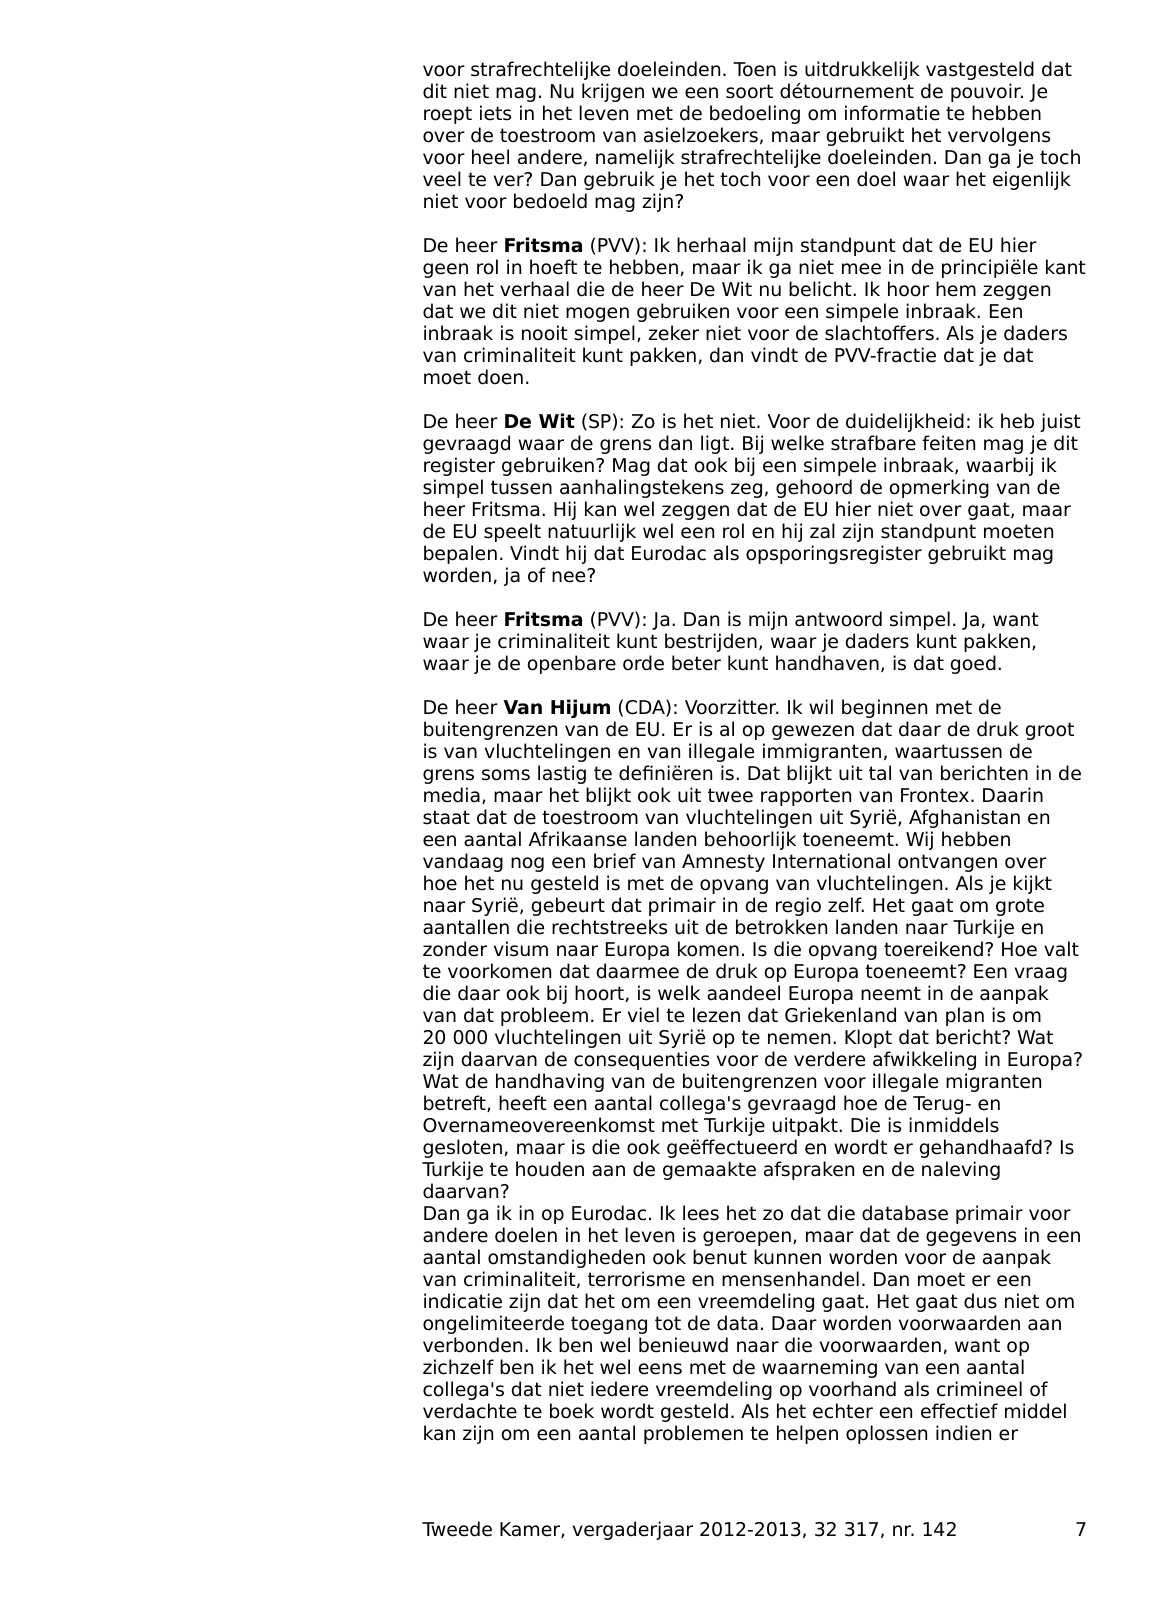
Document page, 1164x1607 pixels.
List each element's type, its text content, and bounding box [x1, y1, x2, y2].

text De heer Van Hijum (CDA): Voorzitter. Ik wil beginnen met de buitengrenzen van de EU. Er is al op gewezen dat daar de druk groot is van vluchtelingen en van illegale immigranten, waartussen de grens soms lastig te definiëren is. Dat blijkt uit tal van berichten in de media, maar het blijkt ook uit twee rapporten van Frontex. Daarin staat dat de toestroom van vluchtelingen uit Syrië, Afghanistan en een aantal Afrikaanse landen behoorlijk toeneemt. Wij hebben vandaag nog een brief van Amnesty International ontvangen over hoe het nu gesteld is met de opvang van vluchtelingen. Als je kijkt naar Syrië, gebeurt dat primair in de regio zelf. Het gaat om grote aantallen die rechtstreeks uit de betrokken landen naar Turkije en zonder visum naar Europa komen. Is die opvang toereikend? Hoe valt te voorkomen dat daarmee de druk op Europa toeneemt? Een vraag die daar ook bij hoort, is welk aandeel Europa neemt in de aanpak van dat probleem. Er viel te lezen dat Griekenland van plan is om 20 000 vluchtelingen uit Syrië op te nemen. Klopt dat bericht? Wat zijn daarvan de consequenties voor de verdere afwikkeling in Europa? [422, 697, 1087, 1071]
text De heer Fritsma (PVV): Ik herhaal mijn standpunt dat de EU hier geen rol in hoeft te hebben, maar ik ga niet mee in de principiële kant van het verhaal die de heer De Wit nu belicht. Ik hoor hem zeggen dat we dit niet mogen gebruiken voor een simpele inbraak. Een inbraak is nooit simpel, zeker niet voor de slachtoffers. Als je daders van criminaliteit kunt pakken, dan vindt de PVV-fractie dat je dat moet doen. [422, 235, 1087, 389]
text Wat de handhaving van de buitengrenzen voor illegale migranten betreft, heeft een aantal collega's gevraagd hoe de Terug- en Overnameovereenkomst met Turkije uitpakt. Die is inmiddels gesloten, maar is die ook geëffectueerd en wordt er gehandhaafd? Is Turkije te houden aan de gemaakte afspraken en de naleving daarvan? [422, 1071, 1087, 1203]
text De heer Fritsma (PVV): Ja. Dan is mijn antwoord simpel. Ja, want waar je criminaliteit kunt bestrijden, waar je daders kunt pakken, waar je de openbare orde beter kunt handhaven, is dat goed. [422, 609, 1087, 675]
text De heer De Wit (SP): Zo is het niet. Voor de duidelijkheid: ik heb juist gevraagd waar de grens dan ligt. Bij welke strafbare feiten mag je dit register gebruiken? Mag dat ook bij een simpele inbraak, waarbij ik simpel tussen aanhalingstekens zeg, gehoord de opmerking van de heer Fritsma. Hij kan wel zeggen dat de EU hier niet over gaat, maar de EU speelt natuurlijk wel een rol en hij zal zijn standpunt moeten bepalen. Vindt hij dat Eurodac als opsporingsregister gebruikt mag worden, ja of nee? [422, 411, 1087, 587]
text voor strafrechtelijke doeleinden. Toen is uitdrukkelijk vastgesteld dat dit niet mag. Nu krijgen we een soort détournement de pouvoir. Je roept iets in het leven met de bedoeling om informatie te hebben over de toestroom van asielzoekers, maar gebruikt het vervolgens voor heel andere, namelijk strafrechtelijke doeleinden. Dan ga je toch veel te ver? Dan gebruik je het toch voor een doel waar het eigenlijk niet voor bedoeld mag zijn? [422, 59, 1087, 213]
text Dan ga ik in op Eurodac. Ik lees het zo dat die database primair voor andere doelen in het leven is geroepen, maar dat de gegevens in een aantal omstandigheden ook benut kunnen worden voor de aanpak van criminaliteit, terrorisme en mensenhandel. Dan moet er een indicatie zijn dat het om een vreemdeling gaat. Het gaat dus niet om ongelimiteerde toegang tot de data. Daar worden voorwaarden aan verbonden. Ik ben wel benieuwd naar die voorwaarden, want op zichzelf ben ik het wel eens met de waarneming van een aantal collega's dat niet iedere vreemdeling op voorhand als crimineel of verdachte te boek wordt gesteld. Als het echter een effectief middel kan zijn om een aantal problemen te helpen oplossen indien er [422, 1203, 1087, 1444]
